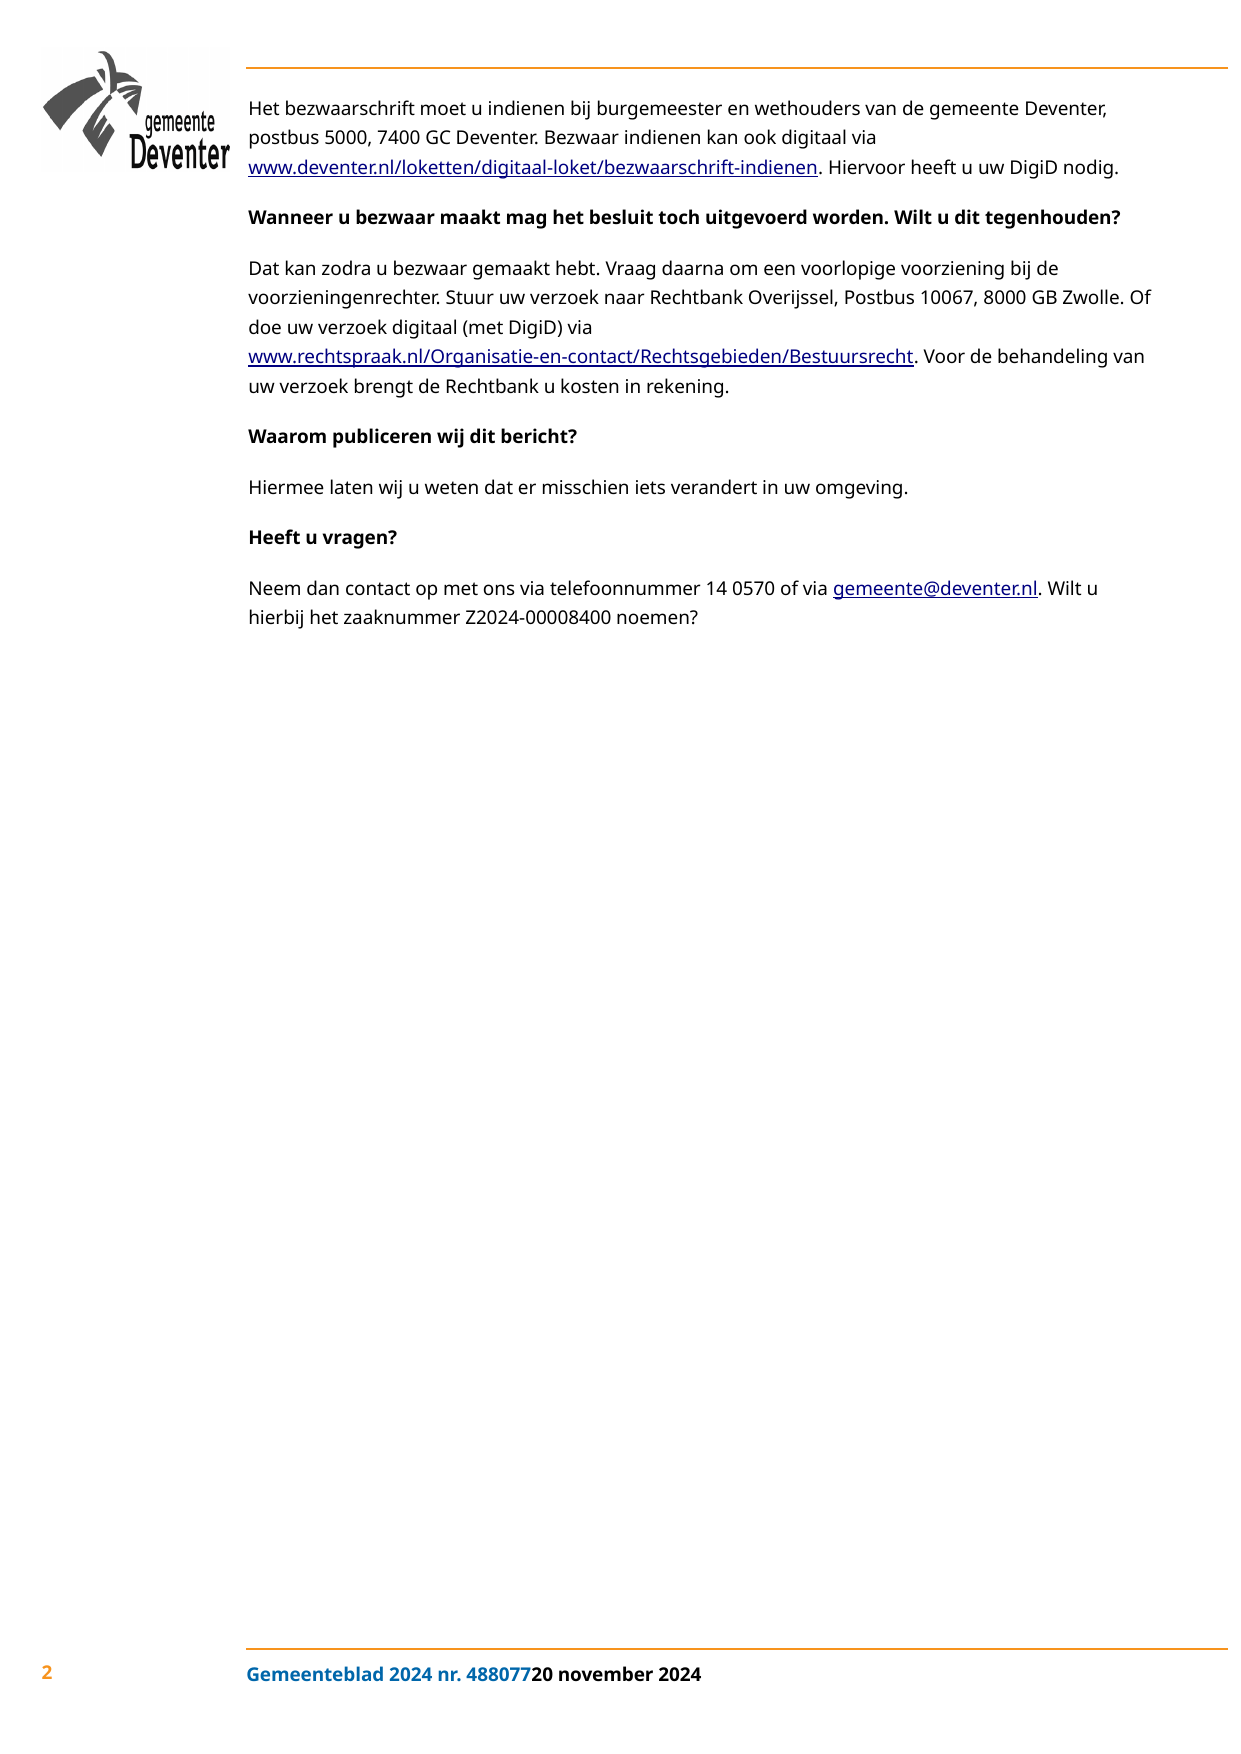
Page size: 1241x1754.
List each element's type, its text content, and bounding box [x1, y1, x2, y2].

text Neem dan contact op met ons via telefoonnummer 14 0570 of via gemeente@deventer.nl. Wilt u hierbij het zaaknummer Z2024-00008400 noemen? [248, 575, 1152, 630]
text Wanneer u bezwaar maakt mag het besluit toch uitgevoerd worden. Wilt u dit tegenhouden? [248, 204, 1152, 230]
text Dat kan zodra u bezwaar gemaakt hebt. Vraag daarna om een voorlopige voorziening bij de voorzieningenrechter. Stuur uw verzoek naar Rechtbank Overijssel, Postbus 10067, 8000 GB Zwolle. Of doe uw verzoek digitaal (met DigiD) via www.rechtspraak.nl/Organisatie-en-contact/Rechtsgebieden/Bestuursrecht. Voor de behandeling van uw verzoek brengt de Rechtbank u kosten in rekening. [248, 255, 1152, 399]
text Waarom publiceren wij dit bericht? [248, 423, 1152, 449]
text Heeft u vragen? [248, 524, 1152, 550]
text Het bezwaarschrift moet u indienen bij burgemeester en wethouders van de gemeente Deventer, postbus 5000, 7400 GC Deventer. Bezwaar indienen kan ook digitaal via www.deventer.nl/loketten/digitaal-loket/bezwaarschrift-indienen. Hiervoor heeft u uw DigiD nodig. [248, 95, 1152, 180]
text Hiermee laten wij u weten dat er misschien iets verandert in uw omgeving. [248, 474, 1152, 500]
picture [41, 47, 231, 172]
